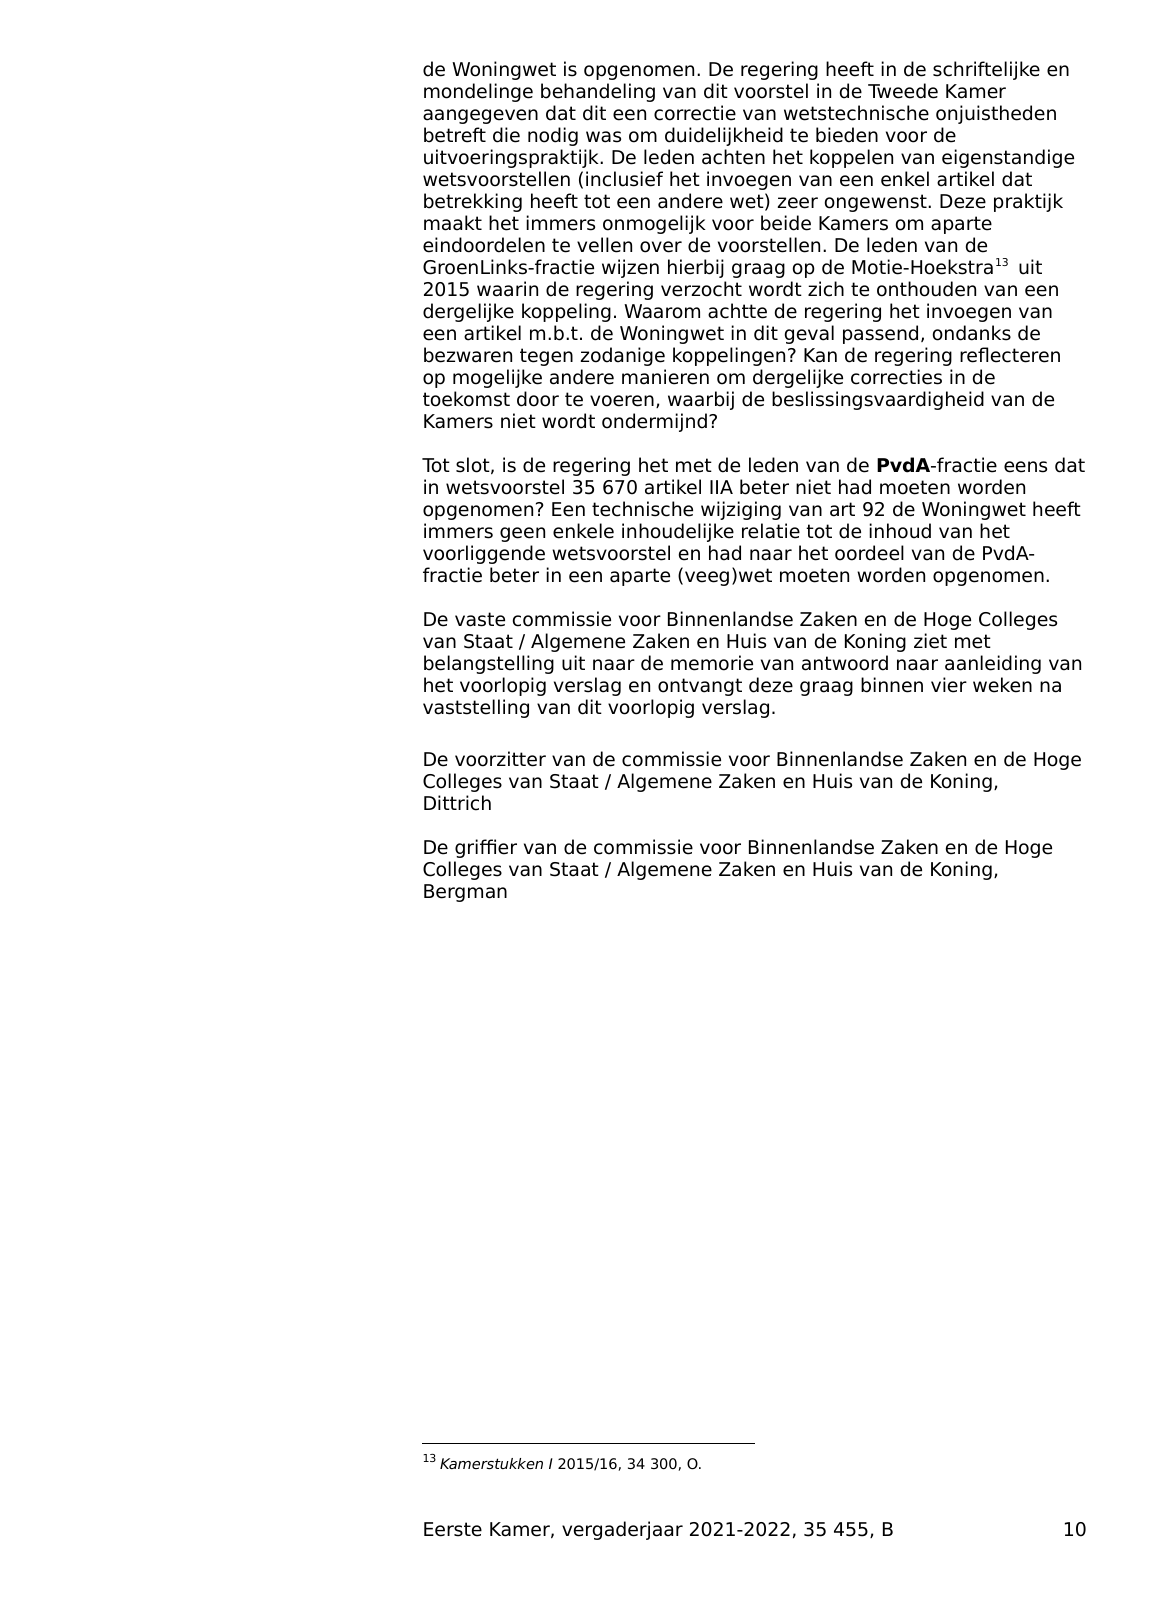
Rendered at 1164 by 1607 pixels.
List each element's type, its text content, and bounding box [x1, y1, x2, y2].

text de Woningwet is opgenomen. De regering heeft in de schriftelijke en mondelinge behandeling van dit voorstel in de Tweede Kamer aangegeven dat dit een correctie van wetstechnische onjuistheden betreft die nodig was om duidelijkheid te bieden voor de uitvoeringspraktijk. De leden achten het koppelen van eigenstandige wetsvoorstellen (inclusief het invoegen van een enkel artikel dat betrekking heeft tot een andere wet) zeer ongewenst. Deze praktijk maakt het immers onmogelijk voor beide Kamers om aparte eindoordelen te vellen over de voorstellen. De leden van de GroenLinks-fractie wijzen hierbij graag op de Motie-Hoekstra uit 2015 waarin de regering verzocht wordt zich te onthouden van een dergelijke koppeling. Waarom achtte de regering het invoegen van een artikel m.b.t. de Woningwet in dit geval passend, ondanks de bezwaren tegen zodanige koppelingen? Kan de regering reflecteren op mogelijke andere manieren om dergelijke correcties in de toekomst door te voeren, waarbij de beslissingsvaardigheid van de Kamers niet wordt ondermijnd? [422, 59, 1087, 433]
text De voorzitter van de commissie voor Binnenlandse Zaken en de Hoge Colleges van Staat / Algemene Zaken en Huis van de Koning, Dittrich [422, 749, 1087, 815]
text Kamerstukken I 2015/16, 34 300, O. [422, 1452, 1087, 1474]
text Tot slot, is de regering het met de leden van de PvdA-fractie eens dat in wetsvoorstel 35 670 artikel IIA beter niet had moeten worden opgenomen? Een technische wijziging van art 92 de Woningwet heeft immers geen enkele inhoudelijke relatie tot de inhoud van het voorliggende wetsvoorstel en had naar het oordeel van de PvdA-fractie beter in een aparte (veeg)wet moeten worden opgenomen. [422, 455, 1087, 587]
text De griffier van de commissie voor Binnenlandse Zaken en de Hoge Colleges van Staat / Algemene Zaken en Huis van de Koning, Bergman [422, 837, 1087, 903]
text De vaste commissie voor Binnenlandse Zaken en de Hoge Colleges van Staat / Algemene Zaken en Huis van de Koning ziet met belangstelling uit naar de memorie van antwoord naar aanleiding van het voorlopig verslag en ontvangt deze graag binnen vier weken na vaststelling van dit voorlopig verslag. [422, 609, 1087, 719]
